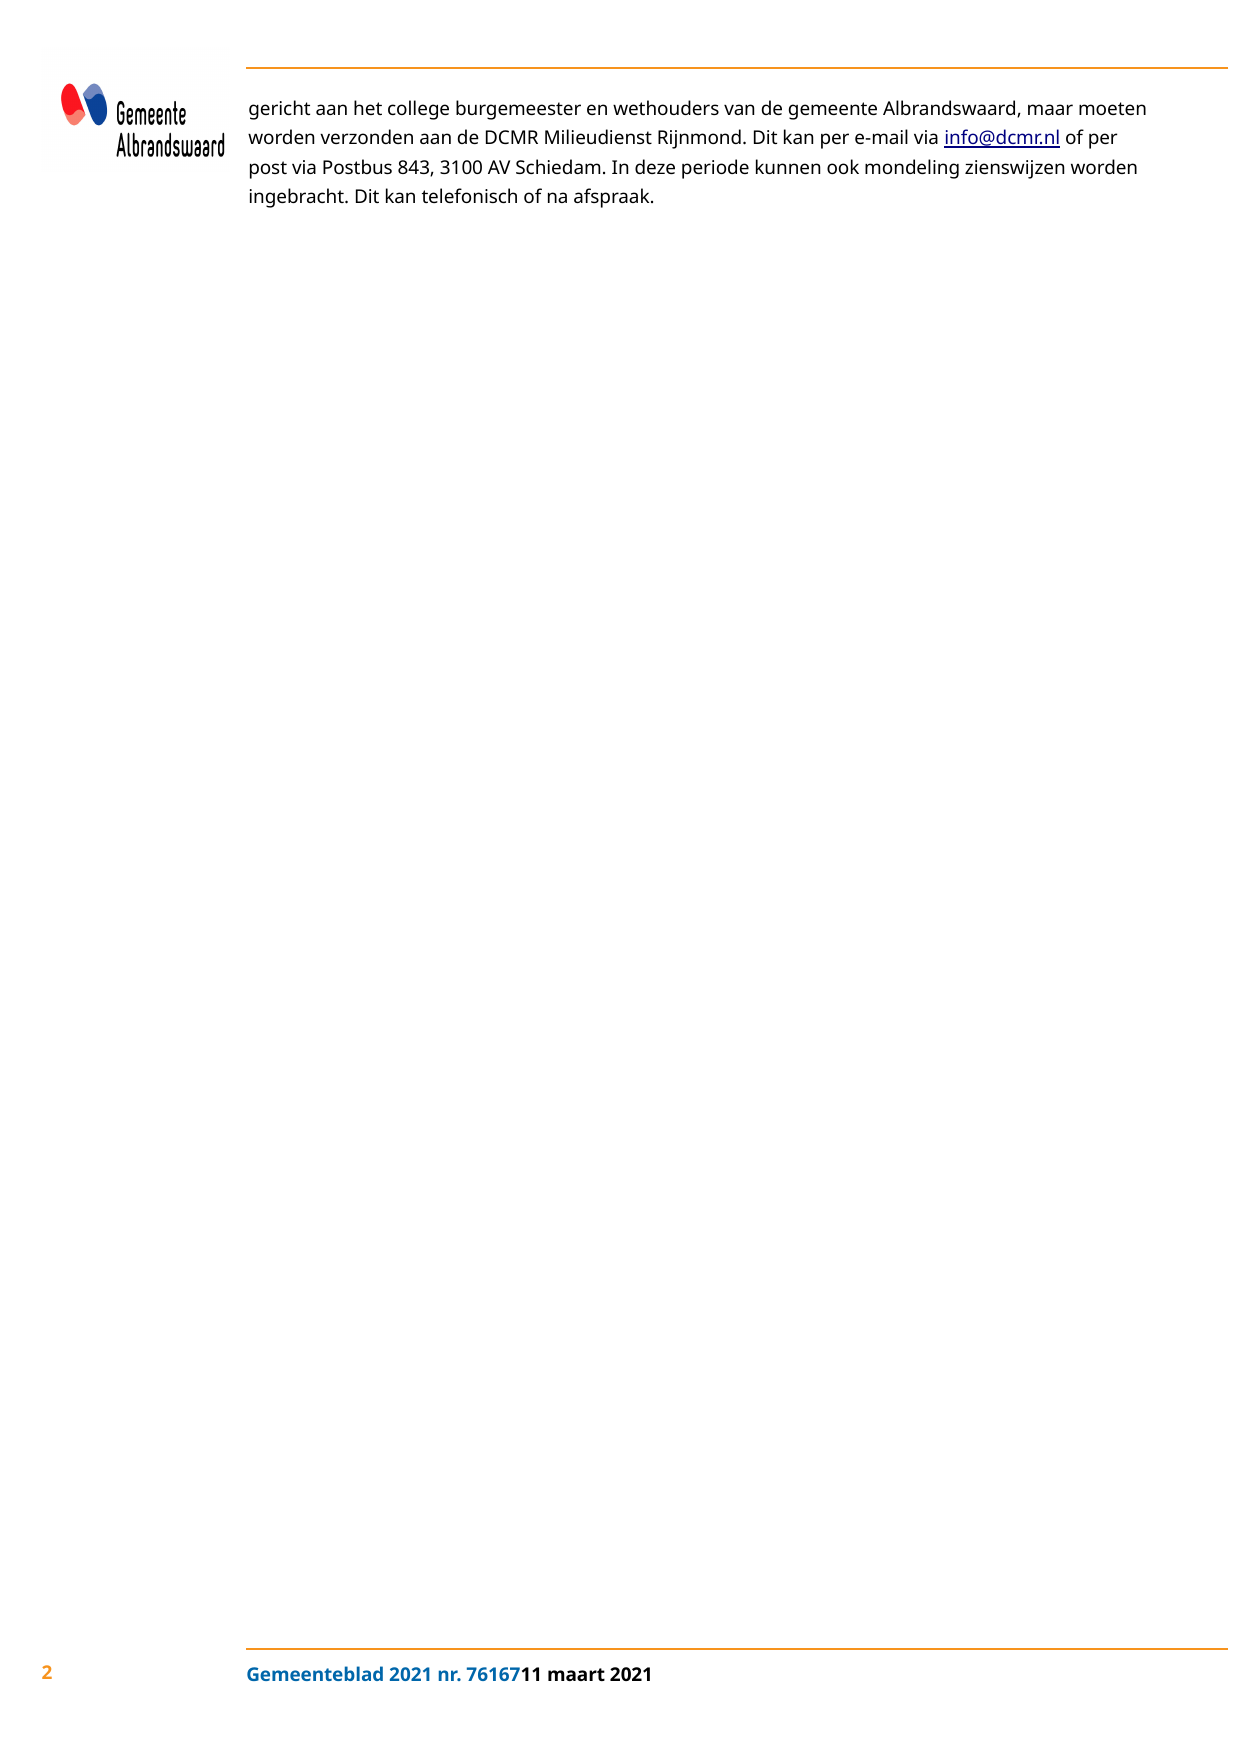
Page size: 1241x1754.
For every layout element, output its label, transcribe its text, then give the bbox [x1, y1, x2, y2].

picture [41, 47, 231, 172]
text gericht aan het college burgemeester en wethouders van de gemeente Albrandswaard, maar moeten worden verzonden aan de DCMR Milieudienst Rijnmond. Dit kan per e-mail via info@dcmr.nl of per post via Postbus 843, 3100 AV Schiedam. In deze periode kunnen ook mondeling zienswijzen worden ingebracht. Dit kan telefonisch of na afspraak. [248, 95, 1152, 209]
